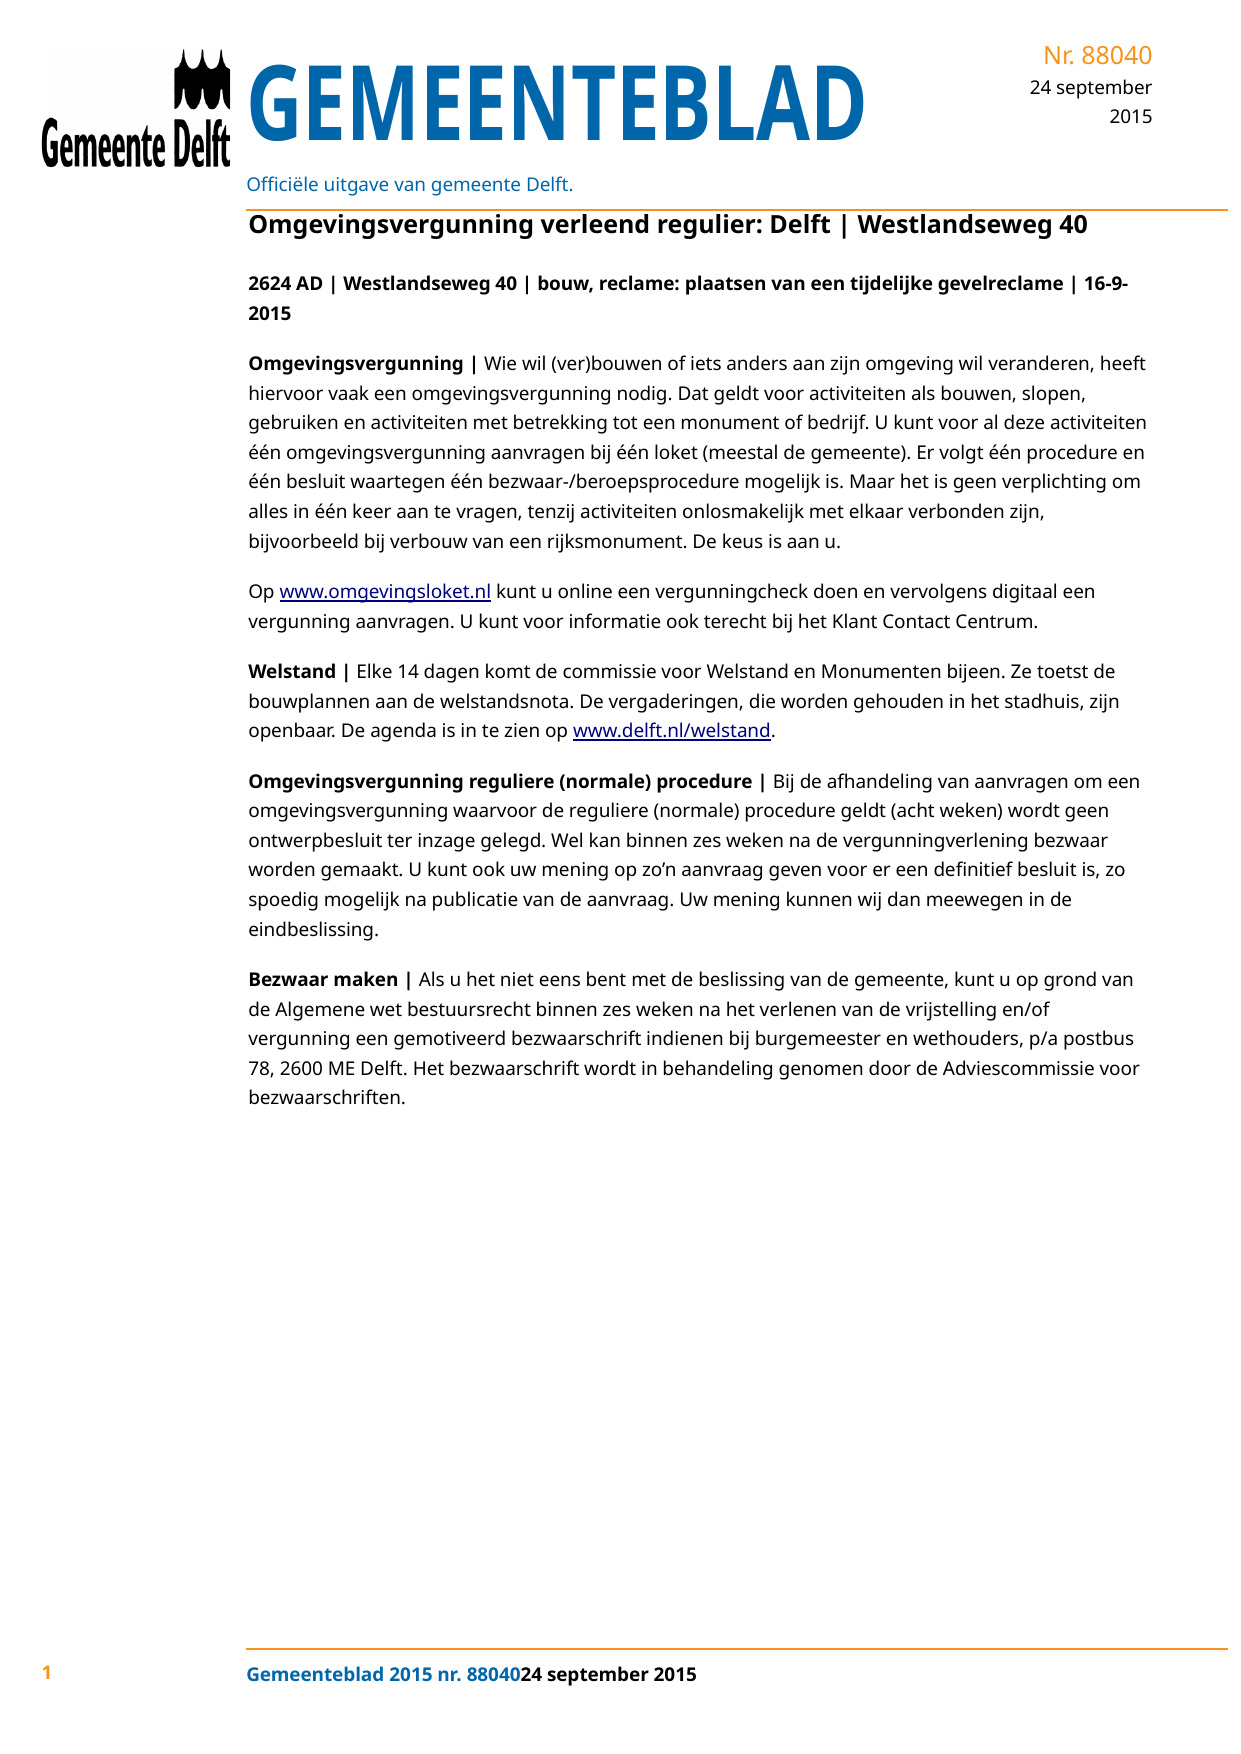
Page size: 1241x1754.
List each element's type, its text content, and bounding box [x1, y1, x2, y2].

picture [41, 47, 231, 172]
text Omgevingsvergunning verleend regulier: Delft | Westlandseweg 40 [248, 211, 1152, 241]
text Omgevingsvergunning reguliere (normale) procedure | Bij de afhandeling van aanvragen om een omgevingsvergunning waarvoor de reguliere (normale) procedure geldt (acht weken) wordt geen ontwerpbesluit ter inzage gelegd. Wel kan binnen zes weken na de vergunningverlening bezwaar worden gemaakt. U kunt ook uw mening op zo’n aanvraag geven voor er een definitief besluit is, zo spoedig mogelijk na publicatie van de aanvraag. Uw mening kunnen wij dan meewegen in de eindbeslissing. [248, 768, 1152, 941]
text Bezwaar maken | Als u het niet eens bent met de beslissing van de gemeente, kunt u op grond van de Algemene wet bestuursrecht binnen zes weken na het verlenen van de vrijstelling en/of vergunning een gemotiveerd bezwaarschrift indienen bij burgemeester en wethouders, p/a postbus 78, 2600 ME Delft. Het bezwaarschrift wordt in behandeling genomen door de Adviescommissie voor bezwaarschriften. [248, 966, 1152, 1110]
text 2624 AD | Westlandseweg 40 | bouw, reclame: plaatsen van een tijdelijke gevelreclame | 16-9-2015 [248, 270, 1152, 326]
text Omgevingsvergunning | Wie wil (ver)bouwen of iets anders aan zijn omgeving wil veranderen, heeft hiervoor vaak een omgevingsvergunning nodig. Dat geldt voor activiteiten als bouwen, slopen, gebruiken en activiteiten met betrekking tot een monument of bedrijf. U kunt voor al deze activiteiten één omgevingsvergunning aanvragen bij één loket (meestal de gemeente). Er volgt één procedure en één besluit waartegen één bezwaar-/beroepsprocedure mogelijk is. Maar het is geen verplichting om alles in één keer aan te vragen, tenzij activiteiten onlosmakelijk met elkaar verbonden zijn, bijvoorbeeld bij verbouw van een rijksmonument. De keus is aan u. [248, 350, 1152, 553]
text Welstand | Elke 14 dagen komt de commissie voor Welstand en Monumenten bijeen. Ze toetst de bouwplannen aan de welstandsnota. De vergaderingen, die worden gehouden in het stadhuis, zijn openbaar. De agenda is in te zien op www.delft.nl/welstand. [248, 658, 1152, 743]
text Op www.omgevingsloket.nl kunt u online een vergunningcheck doen en vervolgens digitaal een vergunning aanvragen. U kunt voor informatie ook terecht bij het Klant Contact Centrum. [248, 578, 1152, 633]
